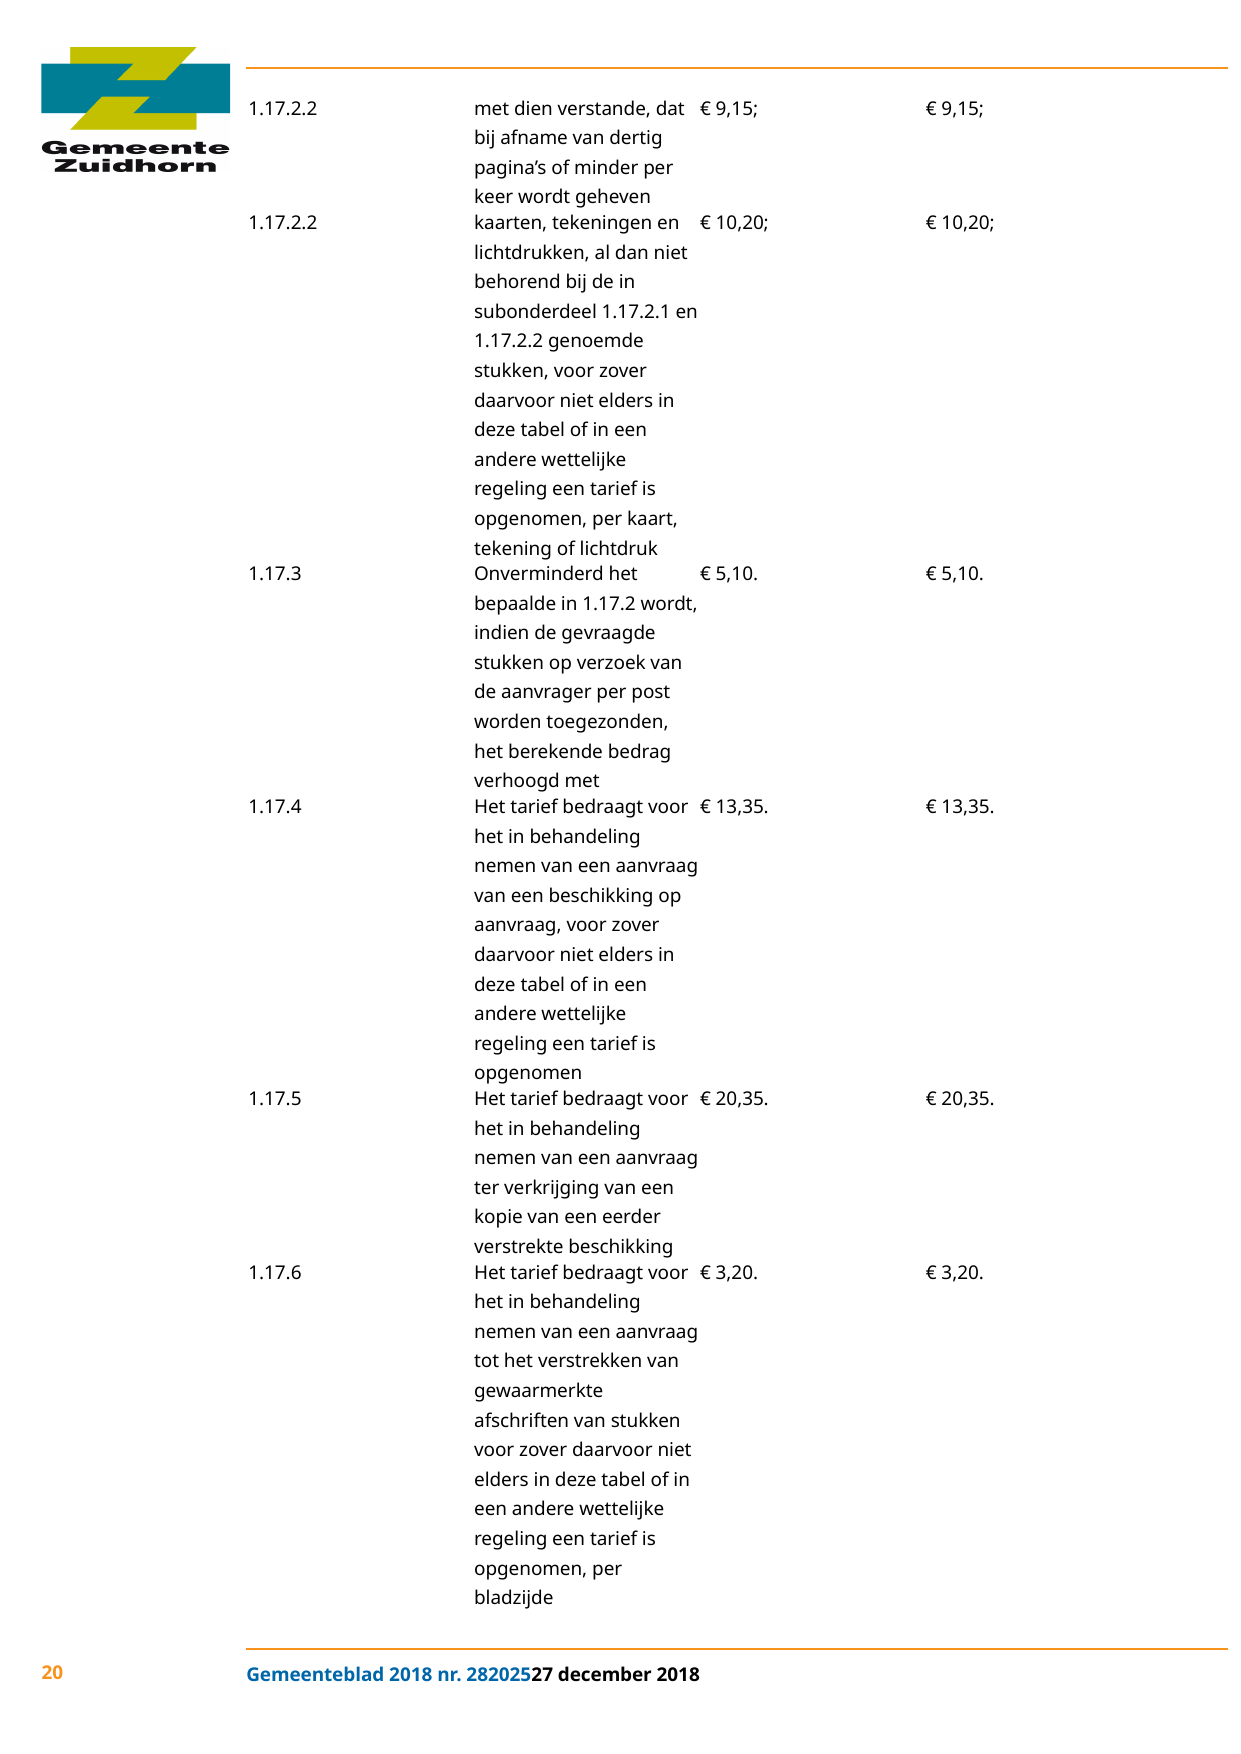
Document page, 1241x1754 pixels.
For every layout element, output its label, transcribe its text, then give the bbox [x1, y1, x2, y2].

table_cell € 13,35. [926, 793, 1152, 1085]
table_cell € 10,20; [700, 209, 926, 560]
table_cell 1.17.3 [248, 560, 474, 793]
table_cell € 5,10. [700, 560, 926, 793]
table_cell kaarten, tekeningen en lichtdrukken, al dan niet behorend bij de in subonderdeel 1.17.2.1 en 1.17.2.2 genoemde stukken, voor zover daarvoor niet elders in deze tabel of in een andere wettelijke regeling een tarief is opgenomen, per kaart, tekening of lichtdruk [474, 209, 700, 560]
table_cell 1.17.6 [248, 1259, 474, 1610]
table_cell met dien verstande, dat bij afname van dertig pagina’s of minder per keer wordt geheven [474, 95, 700, 209]
table_cell € 9,15; [926, 95, 1152, 209]
table_cell € 13,35. [700, 793, 926, 1085]
table_cell € 3,20. [700, 1259, 926, 1610]
picture [41, 47, 231, 172]
table_cell € 20,35. [700, 1085, 926, 1259]
table_cell 1.17.4 [248, 793, 474, 1085]
table_cell € 10,20; [926, 209, 1152, 560]
table_cell Het tarief bedraagt voor het in behandeling nemen van een aanvraag van een beschikking op aanvraag, voor zover daarvoor niet elders in deze tabel of in een andere wettelijke regeling een tarief is opgenomen [474, 793, 700, 1085]
table_cell € 3,20. [926, 1259, 1152, 1610]
table_cell 1.17.2.2 [248, 209, 474, 560]
table_cell € 20,35. [926, 1085, 1152, 1259]
table_cell € 9,15; [700, 95, 926, 209]
table_cell 1.17.5 [248, 1085, 474, 1259]
table_cell € 5,10. [926, 560, 1152, 793]
table_cell Het tarief bedraagt voor het in behandeling nemen van een aanvraag tot het verstrekken van gewaarmerkte afschriften van stukken voor zover daarvoor niet elders in deze tabel of in een andere wettelijke regeling een tarief is opgenomen, per bladzijde [474, 1259, 700, 1610]
table_cell 1.17.2.2 [248, 95, 474, 209]
table_cell Onverminderd het bepaalde in 1.17.2 wordt, indien de ge­vraagde stukken op verzoek van de aanvrager per post worden toege­zonden, het berekende bedrag verhoogd met [474, 560, 700, 793]
table_cell Het tarief bedraagt voor het in behandeling nemen van een aanvraag ter verkrijging van een kopie van een eerder verstrekte beschikking [474, 1085, 700, 1259]
